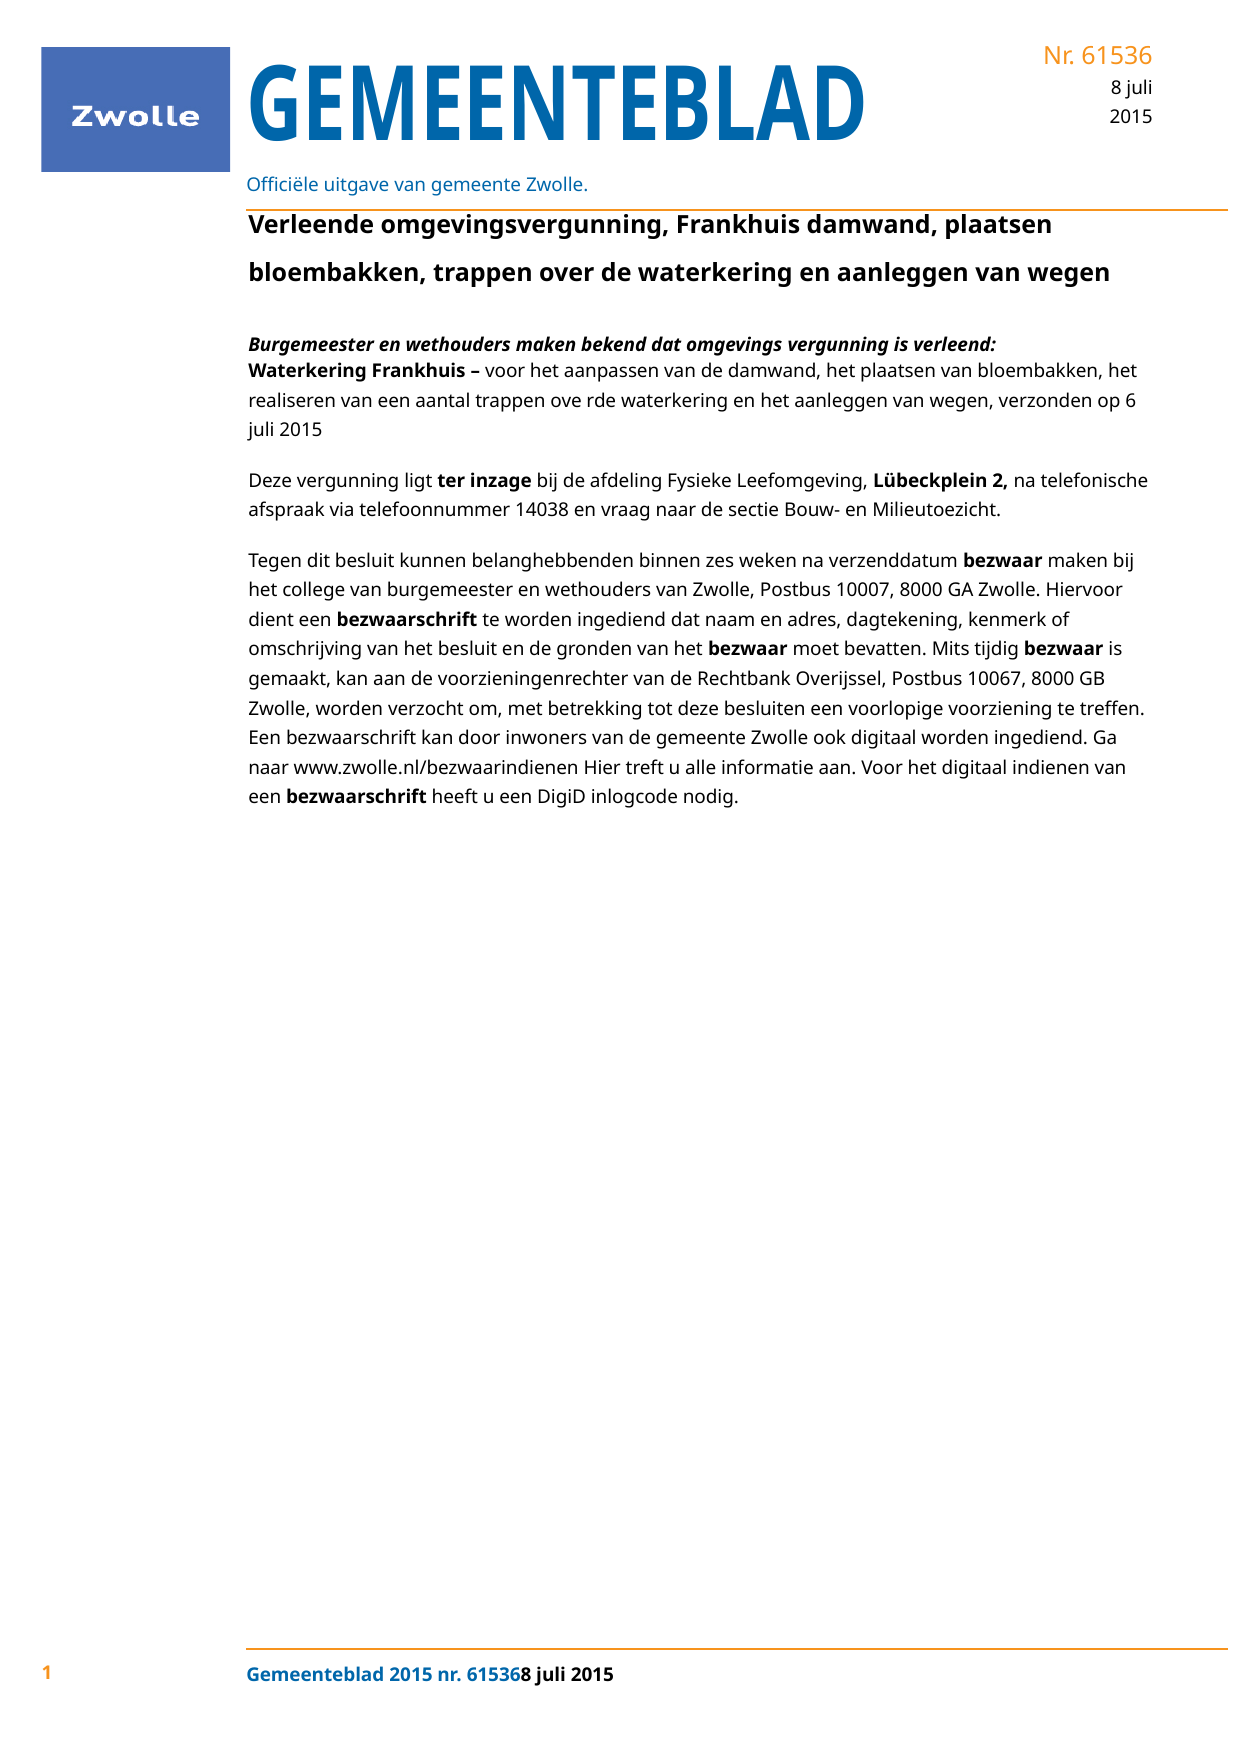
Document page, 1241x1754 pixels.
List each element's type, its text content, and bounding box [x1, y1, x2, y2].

picture [41, 47, 231, 172]
text Deze vergunning ligt ter inzage bij de afdeling Fysieke Leefomgeving, Lübeckplein 2, na telefonische afspraak via telefoonnummer 14038 en vraag naar de sectie Bouw- en Milieutoezicht. [248, 467, 1152, 522]
text Verleende omgevingsvergunning, Frankhuis damwand, plaatsen bloembakken, trappen over de waterkering en aanleggen van wegen [248, 211, 1152, 288]
text Tegen dit besluit kunnen belanghebbenden binnen zes weken na verzenddatum bezwaar maken bij het college van burgemeester en wethouders van Zwolle, Postbus 10007, 8000 GA Zwolle. Hiervoor dient een bezwaarschrift te worden ingediend dat naam en adres, dagtekening, kenmerk of omschrijving van het besluit en de gronden van het bezwaar moet bevatten. Mits tijdig bezwaar is gemaakt, kan aan de voorzieningenrechter van de Rechtbank Overijssel, Postbus 10067, 8000 GB Zwolle, worden verzocht om, met betrekking tot deze besluiten een voorlopige voorziening te treffen. Een bezwaarschrift kan door inwoners van de gemeente Zwolle ook digitaal worden ingediend. Ga naar www.zwolle.nl/bezwaarindienen Hier treft u alle informatie aan. Voor het digitaal indienen van een bezwaarschrift heeft u een DigiD inlogcode nodig. [248, 547, 1152, 809]
text Burgemeester en wethouders maken bekend dat omgevings vergunning is verleend: [248, 331, 1152, 357]
text Waterkering Frankhuis – voor het aanpassen van de damwand, het plaatsen van bloembakken, het realiseren van een aantal trappen ove rde waterkering en het aanleggen van wegen, verzonden op 6 juli 2015 [248, 357, 1152, 442]
